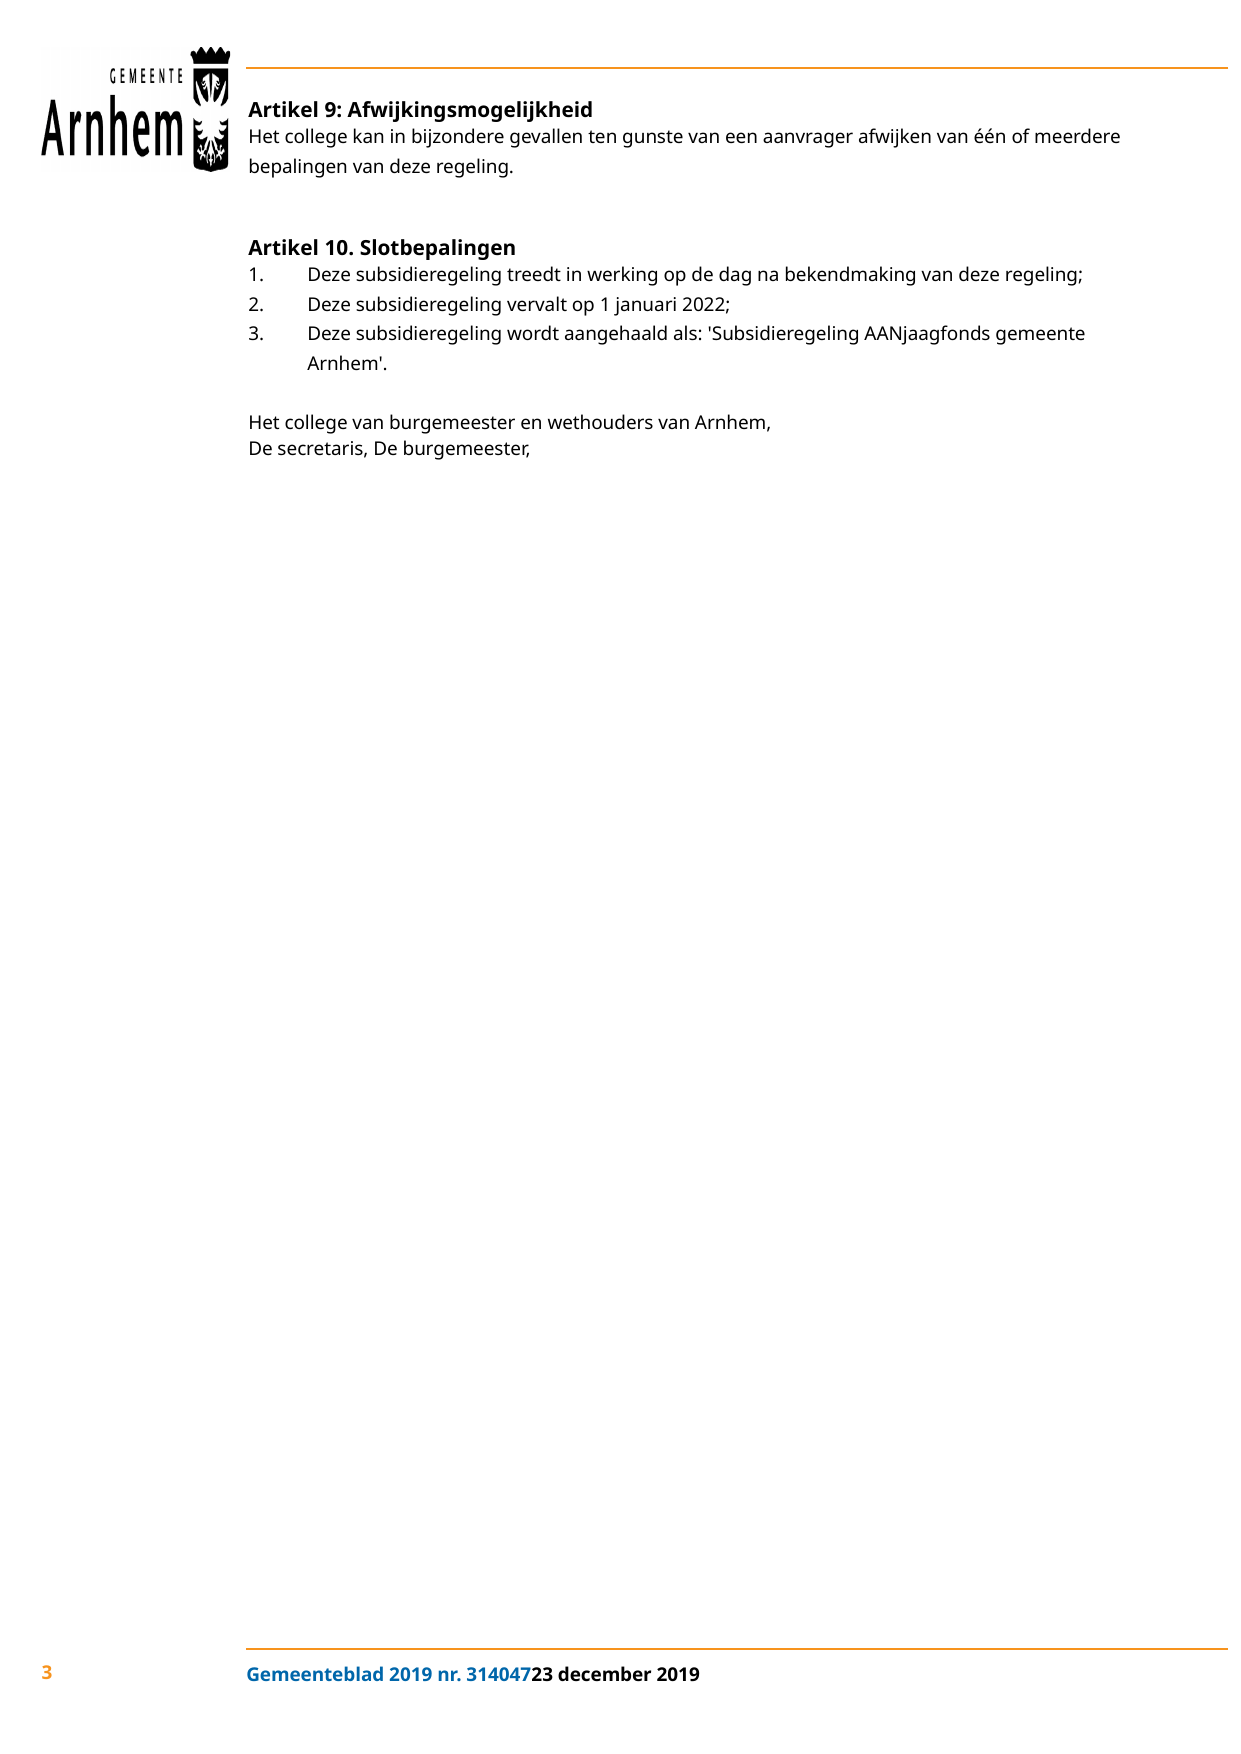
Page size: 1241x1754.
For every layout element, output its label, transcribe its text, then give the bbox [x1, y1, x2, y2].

text Het college kan in bijzondere gevallen ten gunste van een aanvrager afwijken van één of meerdere bepalingen van deze regeling. [248, 123, 1152, 178]
picture [41, 47, 231, 172]
text De secretaris, De burgemeester, [248, 435, 1152, 461]
list Deze subsidieregeling wordt aangehaald als: 'Subsidieregeling AANjaagfonds gemeente Arnhem'. [248, 320, 1152, 376]
text Artikel 10. Slotbepalingen [248, 233, 1152, 261]
text Het college van burgemeester en wethouders van Arnhem, [248, 409, 1152, 435]
list Deze subsidieregeling treedt in werking op de dag na bekendmaking van deze regeling; [248, 261, 1152, 287]
list Deze subsidieregeling vervalt op 1 januari 2022; [248, 291, 1152, 317]
text Artikel 9: Afwijkingsmogelijkheid [248, 95, 1152, 123]
